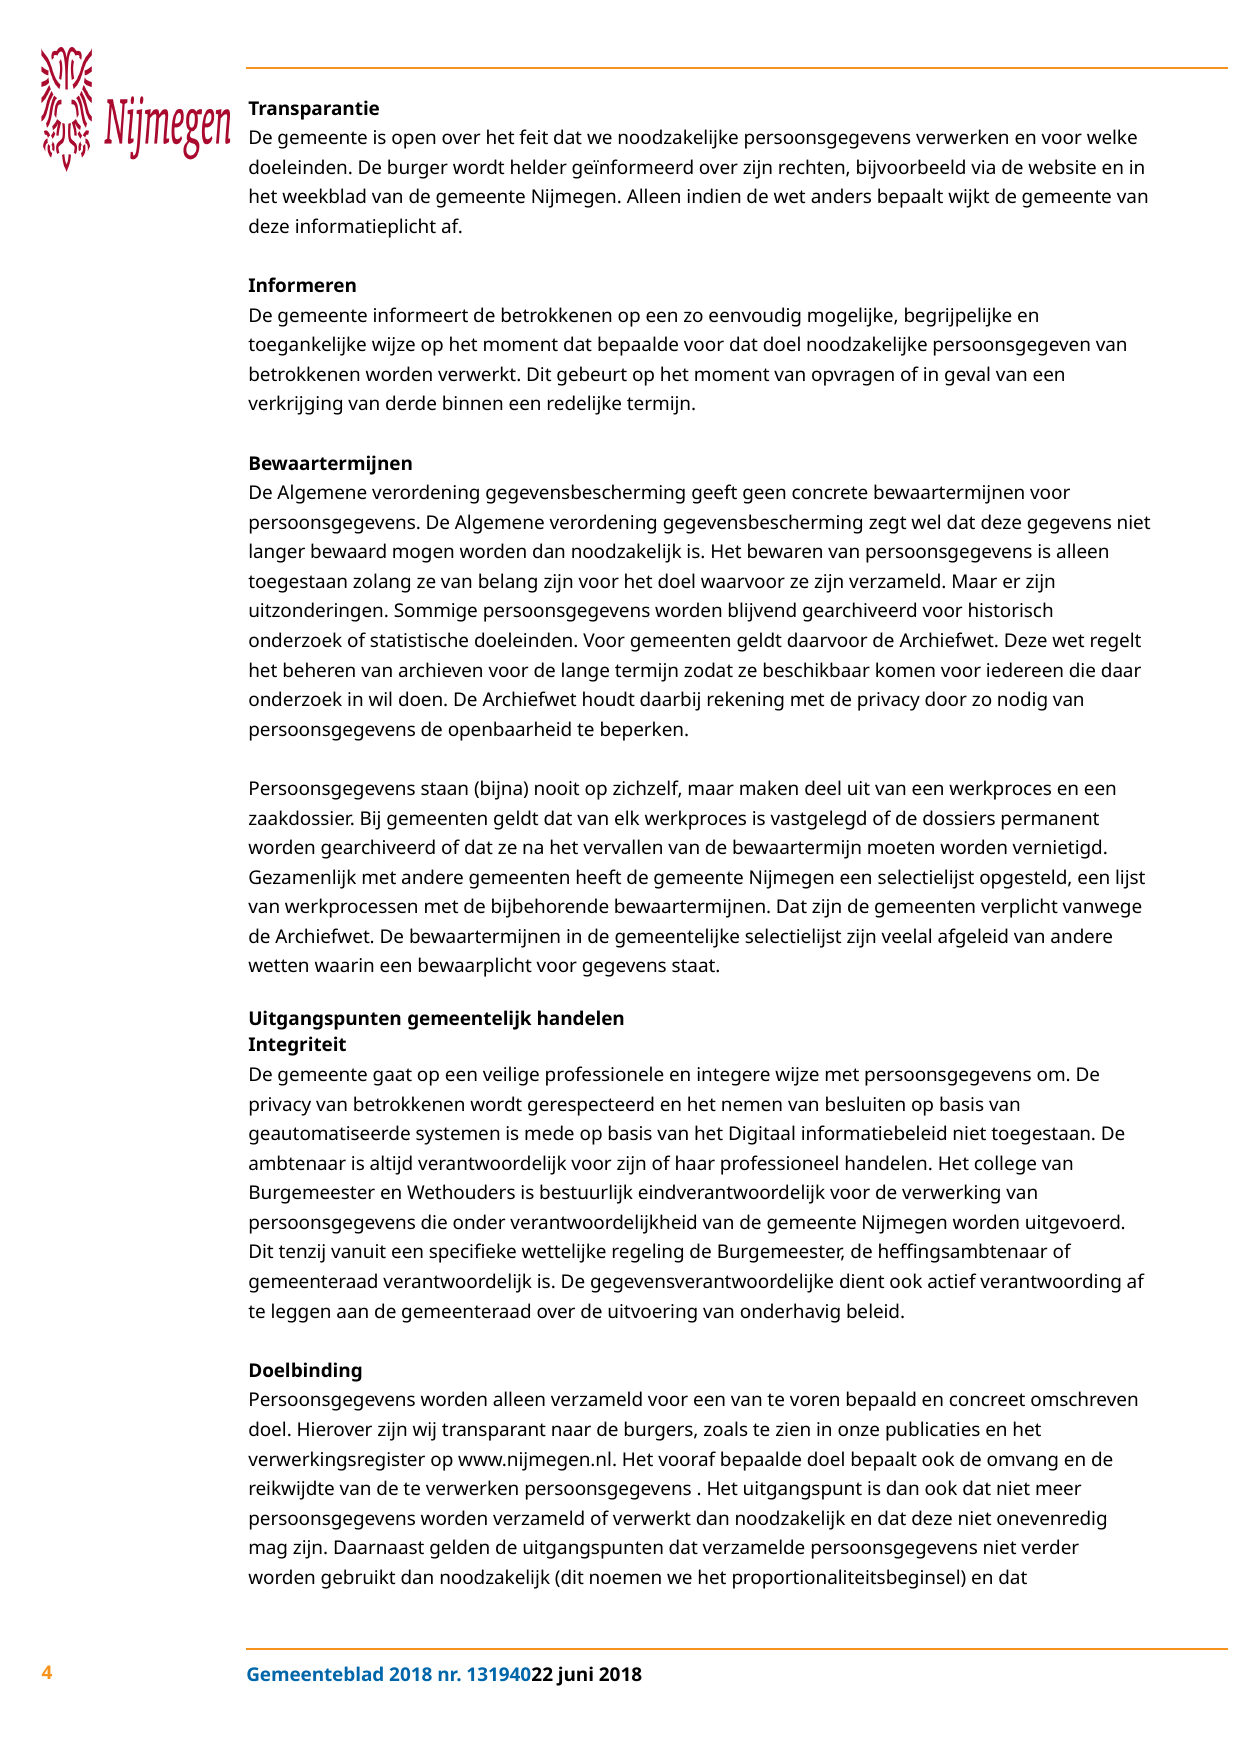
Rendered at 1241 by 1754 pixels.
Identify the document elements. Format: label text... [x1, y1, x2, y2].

text Integriteit [248, 1032, 1152, 1057]
picture [41, 47, 231, 172]
text De Algemene verordening gegevensbescherming geeft geen concrete bewaartermijnen voor persoonsgegevens. De Algemene verordening gegevensbescherming zegt wel dat deze gegevens niet langer bewaard mogen worden dan noodzakelijk is. Het bewaren van persoonsgegevens is alleen toegestaan zolang ze van belang zijn voor het doel waarvoor ze zijn verzameld. Maar er zijn uitzonderingen. Sommige persoonsgegevens worden blijvend gearchiveerd voor historisch onderzoek of statistische doeleinden. Voor gemeenten geldt daarvoor de Archiefwet. Deze wet regelt het beheren van archieven voor de lange termijn zodat ze beschikbaar komen voor iedereen die daar onderzoek in wil doen. De Archiefwet houdt daarbij rekening met de privacy door zo nodig van persoonsgegevens de openbaarheid te beperken. [248, 479, 1152, 742]
text Bewaartermijnen [248, 450, 1152, 476]
text De gemeente is open over het feit dat we noodzakelijke persoonsgegevens verwerken en voor welke doeleinden. De burger wordt helder geïnformeerd over zijn rechten, bijvoorbeeld via de website en in het weekblad van de gemeente Nijmegen. Alleen indien de wet anders bepaalt wijkt de gemeente van deze informatieplicht af. [248, 124, 1152, 239]
text Informeren [248, 272, 1152, 298]
text Doelbinding [248, 1357, 1152, 1383]
text Persoonsgegevens worden alleen verzameld voor een van te voren bepaald en concreet omschreven doel. Hierover zijn wij transparant naar de burgers, zoals te zien in onze publicaties en het verwerkingsregister op www.nijmegen.nl. Het vooraf bepaalde doel bepaalt ook de omvang en de reikwijdte van de te verwerken persoonsgegevens . Het uitgangspunt is dan ook dat niet meer persoonsgegevens worden verzameld of verwerkt dan noodzakelijk en dat deze niet onevenredig mag zijn. Daarnaast gelden de uitgangspunten dat verzamelde persoonsgegevens niet verder worden gebruikt dan noodzakelijk (dit noemen we het proportionaliteitsbeginsel) en dat [248, 1387, 1152, 1590]
text Transparantie [248, 95, 1152, 121]
text Persoonsgegevens staan (bijna) nooit op zichzelf, maar maken deel uit van een werkproces en een zaakdossier. Bij gemeenten geldt dat van elk werkproces is vastgelegd of de dossiers permanent worden gearchiveerd of dat ze na het vervallen van de bewaartermijn moeten worden vernietigd. Gezamenlijk met andere gemeenten heeft de gemeente Nijmegen een selectielijst opgesteld, een lijst van werkprocessen met de bijbehorende bewaartermijnen. Dat zijn de gemeenten verplicht vanwege de Archiefwet. De bewaartermijnen in de gemeentelijke selectielijst zijn veelal afgeleid van andere wetten waarin een bewaarplicht voor gegevens staat. [248, 775, 1152, 978]
text Uitgangspunten gemeentelijk handelen [248, 1003, 1152, 1032]
text De gemeente gaat op een veilige professionele en integere wijze met persoonsgegevens om. De privacy van betrokkenen wordt gerespecteerd en het nemen van besluiten op basis van geautomatiseerde systemen is mede op basis van het Digitaal informatiebeleid niet toegestaan. De ambtenaar is altijd verantwoordelijk voor zijn of haar professioneel handelen. Het college van Burgemeester en Wethouders is bestuurlijk eindverantwoordelijk voor de verwerking van persoonsgegevens die onder verantwoordelijkheid van de gemeente Nijmegen worden uitgevoerd. Dit tenzij vanuit een specifieke wettelijke regeling de Burgemeester, de heffingsambtenaar of gemeenteraad verantwoordelijk is. De gegevensverantwoordelijke dient ook actief verantwoording af te leggen aan de gemeenteraad over de uitvoering van onderhavig beleid. [248, 1061, 1152, 1323]
text De gemeente informeert de betrokkenen op een zo eenvoudig mogelijke, begrijpelijke en toegankelijke wijze op het moment dat bepaalde voor dat doel noodzakelijke persoonsgegeven van betrokkenen worden verwerkt. Dit gebeurt op het moment van opvragen of in geval van een verkrijging van derde binnen een redelijke termijn. [248, 302, 1152, 416]
